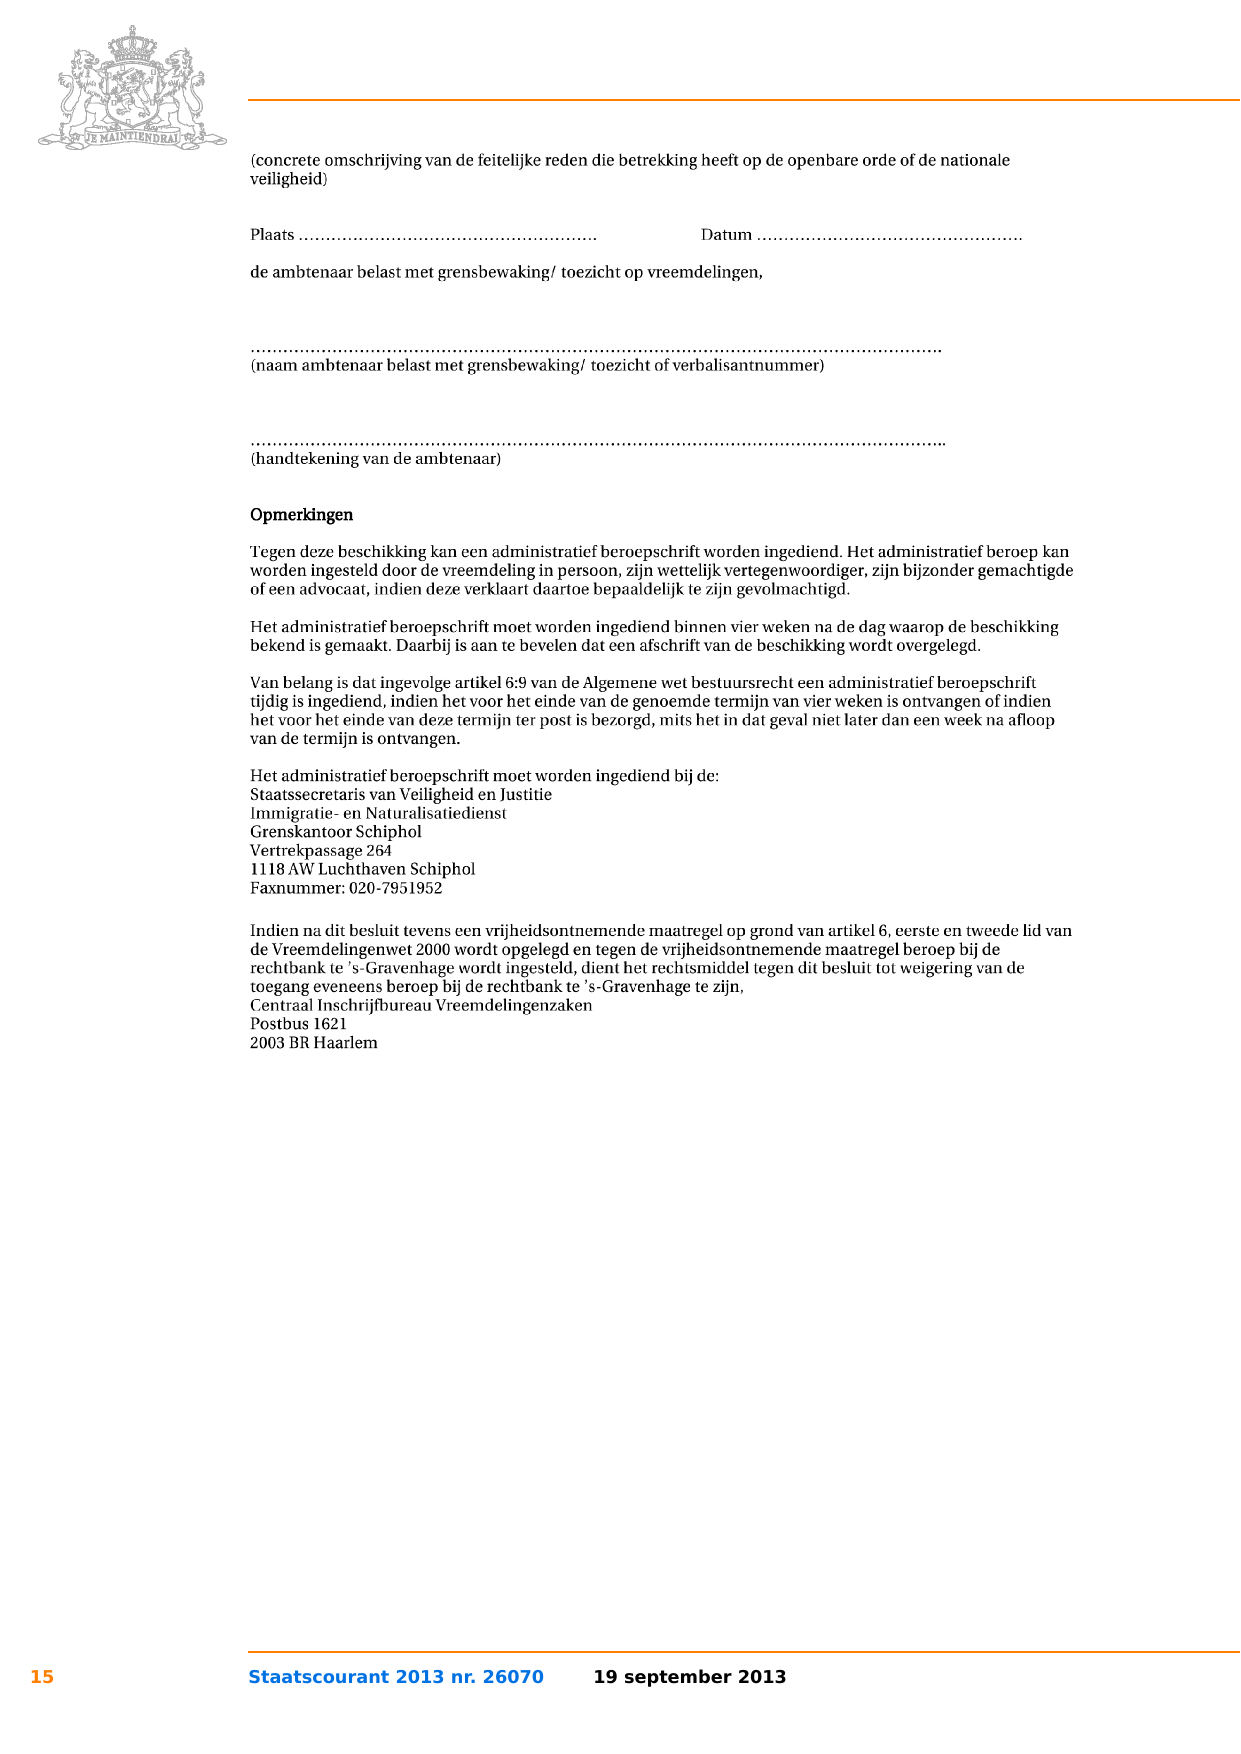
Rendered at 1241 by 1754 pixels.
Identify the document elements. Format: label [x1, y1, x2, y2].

picture [248, 151, 1075, 1050]
picture [38, 25, 227, 150]
